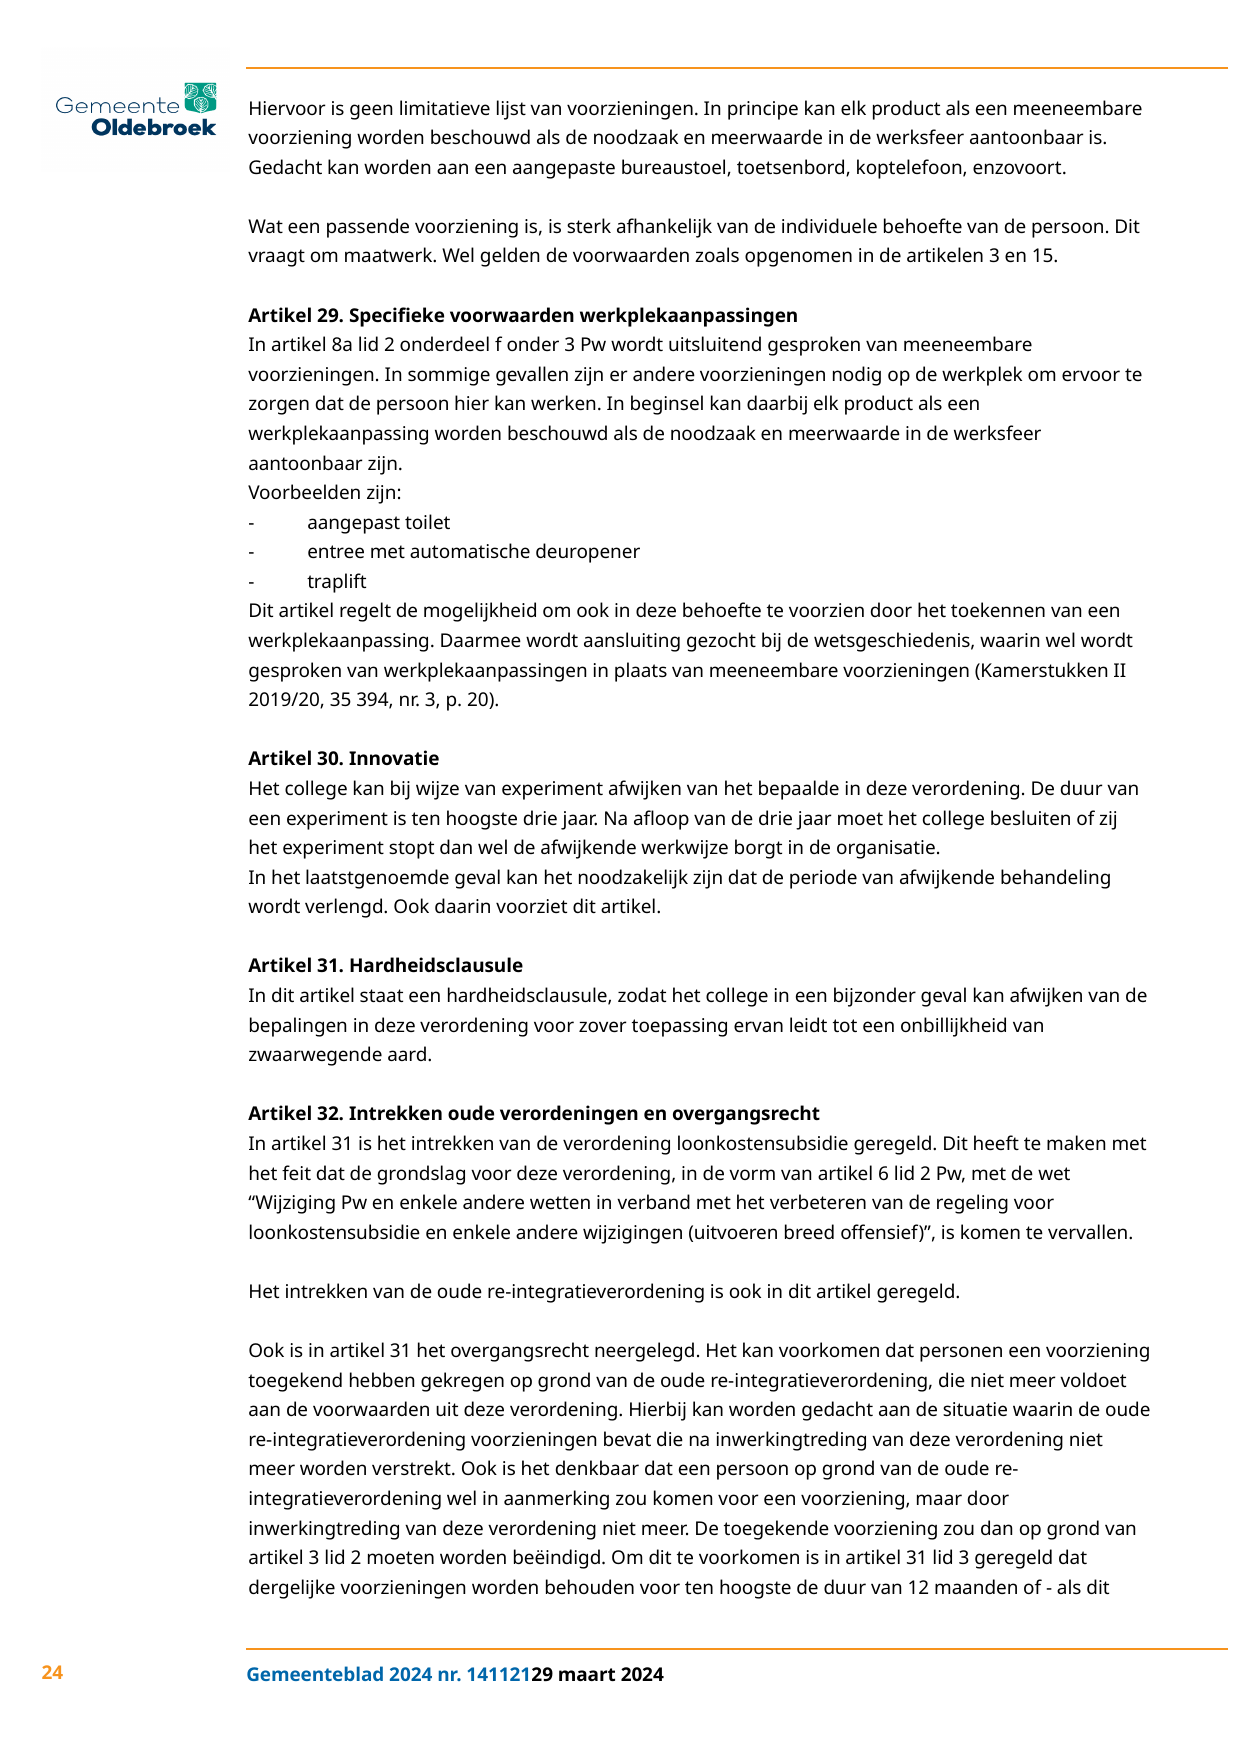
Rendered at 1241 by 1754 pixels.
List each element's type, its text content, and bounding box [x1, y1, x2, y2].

text In artikel 8a lid 2 onderdeel f onder 3 Pw wordt uitsluitend gesproken van meeneembare voorzieningen. In sommige gevallen zijn er andere voorzieningen nodig op de werkplek om ervoor te zorgen dat de persoon hier kan werken. In beginsel kan daarbij elk product als een werkplekaanpassing worden beschouwd als de noodzaak en meerwaarde in de werksfeer aantoonbaar zijn. [248, 331, 1152, 476]
text In het laatstgenoemde geval kan het noodzakelijk zijn dat de periode van afwijkende behandeling wordt verlengd. Ook daarin voorziet dit artikel. [248, 864, 1152, 919]
text In dit artikel staat een hardheidsclausule, zodat het college in een bijzonder geval kan afwijken van de bepalingen in deze verordening voor zover toepassing ervan leidt tot een onbillijkheid van zwaarwegende aard. [248, 982, 1152, 1067]
text Artikel 30. Innovatie [248, 746, 1152, 771]
text Artikel 31. Hardheidsclausule [248, 953, 1152, 978]
list traplift [248, 568, 1152, 594]
text Het college kan bij wijze van experiment afwijken van het bepaalde in deze verordening. De duur van een experiment is ten hoogste drie jaar. Na afloop van de drie jaar moet het college besluiten of zij het experiment stopt dan wel de afwijkende werkwijze borgt in de organisatie. [248, 775, 1152, 860]
text Ook is in artikel 31 het overgangsrecht neergelegd. Het kan voorkomen dat personen een voorziening toegekend hebben gekregen op grond van de oude re-integratieverordening, die niet meer voldoet aan de voorwaarden uit deze verordening. Hierbij kan worden gedacht aan de situatie waarin de oude re-integratieverordening voorzieningen bevat die na inwerkingtreding van deze verordening niet meer worden verstrekt. Ook is het denkbaar dat een persoon op grond van de oude re-integratieverordening wel in aanmerking zou komen voor een voorziening, maar door inwerkingtreding van deze verordening niet meer. De toegekende voorziening zou dan op grond van artikel 3 lid 2 moeten worden beëindigd. Om dit te voorkomen is in artikel 31 lid 3 geregeld dat dergelijke voorzieningen worden behouden voor ten hoogste de duur van 12 maanden of - als dit [248, 1337, 1152, 1600]
text Hiervoor is geen limitatieve lijst van voorzieningen. In principe kan elk product als een meeneembare voorziening worden beschouwd als de noodzaak en meerwaarde in de werksfeer aantoonbaar is. Gedacht kan worden aan een aangepaste bureaustoel, toetsenbord, koptelefoon, enzovoort. [248, 95, 1152, 180]
text Het intrekken van de oude re-integratieverordening is ook in dit artikel geregeld. [248, 1278, 1152, 1304]
list entree met automatische deuropener [248, 538, 1152, 564]
text In artikel 31 is het intrekken van de verordening loonkostensubsidie geregeld. Dit heeft te maken met het feit dat de grondslag voor deze verordening, in de vorm van artikel 6 lid 2 Pw, met de wet “Wijziging Pw en enkele andere wetten in verband met het verbeteren van de regeling voor loonkostensubsidie en enkele andere wijzigingen (uitvoeren breed offensief)”, is komen te vervallen. [248, 1130, 1152, 1245]
text Voorbeelden zijn: [248, 479, 1152, 505]
text Wat een passende voorziening is, is sterk afhankelijk van de individuele behoefte van de persoon. Dit vraagt om maatwerk. Wel gelden de voorwaarden zoals opgenomen in de artikelen 3 en 15. [248, 213, 1152, 268]
text Dit artikel regelt de mogelijkheid om ook in deze behoefte te voorzien door het toekennen van een werkplekaanpassing. Daarmee wordt aansluiting gezocht bij de wetsgeschiedenis, waarin wel wordt gesproken van werkplekaanpassingen in plaats van meeneembare voorzieningen (Kamerstukken II 2019/20, 35 394, nr. 3, p. 20). [248, 598, 1152, 712]
picture [41, 47, 231, 172]
text Artikel 32. Intrekken oude verordeningen en overgangsrecht [248, 1101, 1152, 1126]
list aangepast toilet [248, 509, 1152, 535]
text Artikel 29. Specifieke voorwaarden werkplekaanpassingen [248, 302, 1152, 328]
